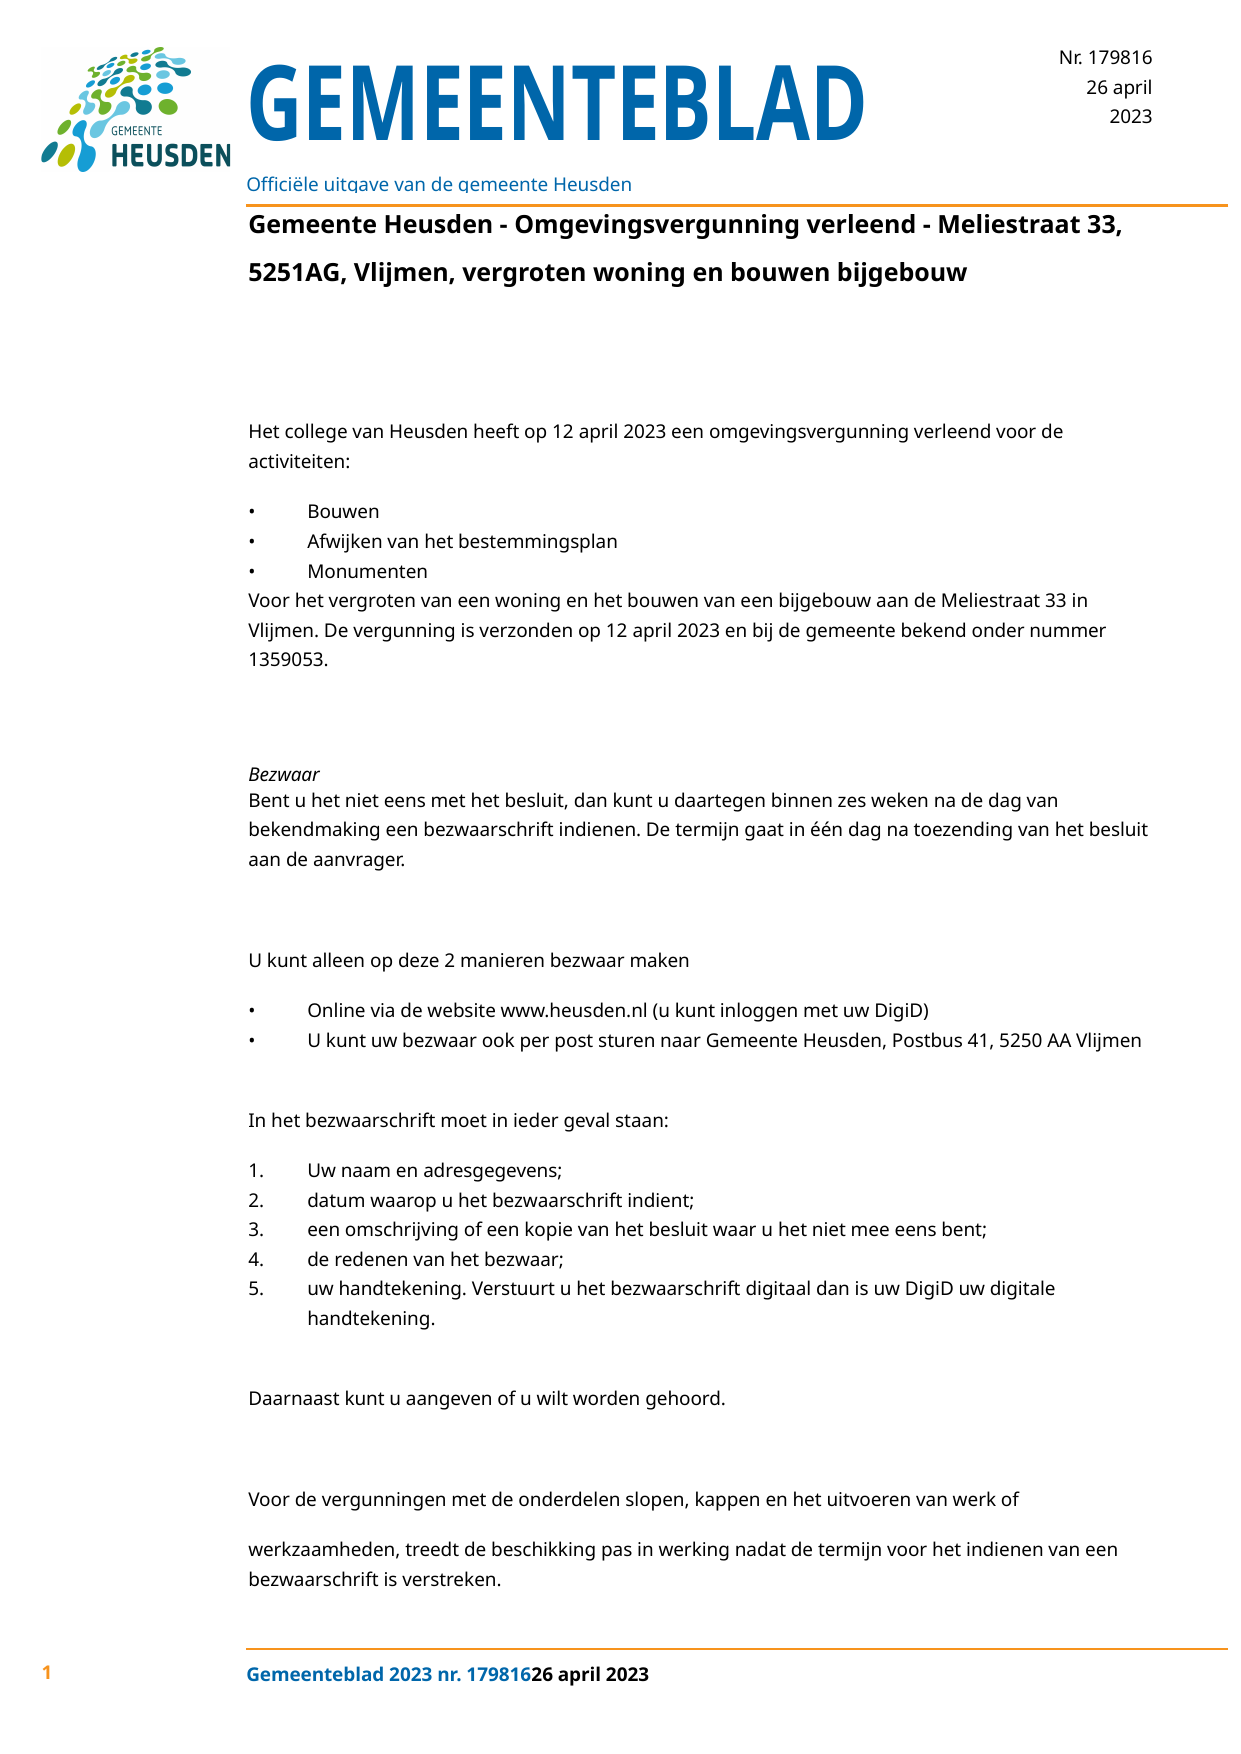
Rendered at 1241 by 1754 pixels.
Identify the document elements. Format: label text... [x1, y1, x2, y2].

text Voor de vergunningen met de onderdelen slopen, kappen en het uitvoeren van werk of [248, 1486, 1152, 1512]
list een omschrijving of een kopie van het besluit waar u het niet mee eens bent; [248, 1216, 1152, 1242]
text U kunt alleen op deze 2 manieren bezwaar maken [248, 947, 1152, 972]
text werkzaamheden, treedt de beschikking pas in werking nadat de termijn voor het indienen van een bezwaarschrift is verstreken. [248, 1536, 1152, 1592]
list uw handtekening. Verstuurt u het bezwaarschrift digitaal dan is uw DigiD uw digitale handtekening. [248, 1276, 1152, 1331]
list U kunt uw bezwaar ook per post sturen naar Gemeente Heusden, Postbus 41, 5250 AA Vlijmen [248, 1027, 1152, 1052]
list Afwijken van het bestemmingsplan [248, 528, 1152, 554]
text Bezwaar [248, 761, 1152, 787]
text Voor het vergroten van een woning en het bouwen van een bijgebouw aan de Meliestraat 33 in Vlijmen. De vergunning is verzonden op 12 april 2023 en bij de gemeente bekend onder nummer 1359053. [248, 587, 1152, 672]
text Daarnaast kunt u aangeven of u wilt worden gehoord. [248, 1385, 1152, 1411]
list de redenen van het bezwaar; [248, 1246, 1152, 1272]
list Online via de website www.heusden.nl (u kunt inloggen met uw DigiD) [248, 997, 1152, 1023]
list Uw naam en adresgegevens; [248, 1157, 1152, 1183]
list Bouwen [248, 499, 1152, 524]
text Bent u het niet eens met het besluit, dan kunt u daartegen binnen zes weken na de dag van bekendmaking een bezwaarschrift indienen. De termijn gaat in één dag na toezending van het besluit aan de aanvrager. [248, 787, 1152, 872]
list datum waarop u het bezwaarschrift indient; [248, 1187, 1152, 1212]
list Monumenten [248, 558, 1152, 584]
text Het college van Heusden heeft op 12 april 2023 een omgevingsvergunning verleend voor de activiteiten: [248, 419, 1152, 474]
text In het bezwaarschrift moet in ieder geval staan: [248, 1107, 1152, 1132]
text Gemeente Heusden - Omgevingsvergunning verleend - Meliestraat 33, 5251AG, Vlijmen, vergroten woning en bouwen bijgebouw [248, 207, 1152, 288]
picture [41, 47, 231, 172]
